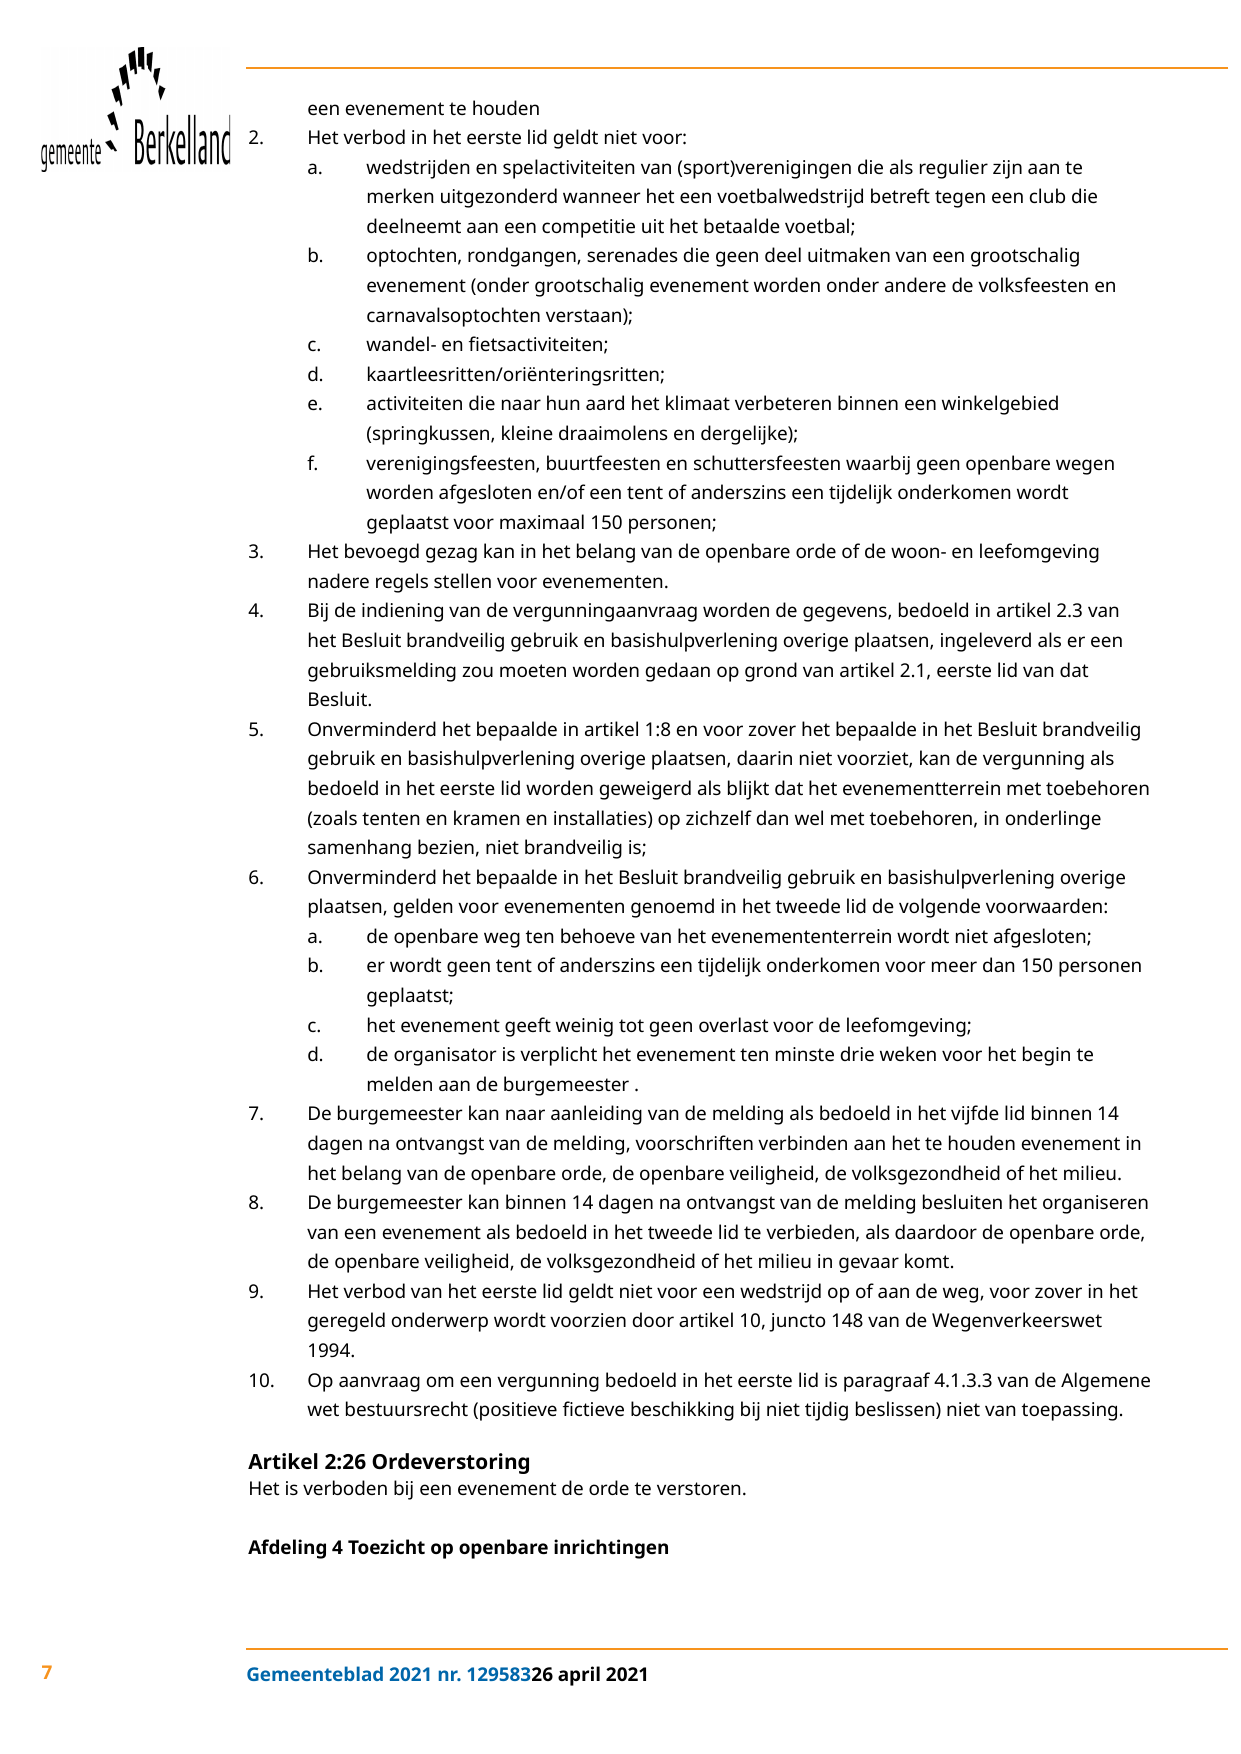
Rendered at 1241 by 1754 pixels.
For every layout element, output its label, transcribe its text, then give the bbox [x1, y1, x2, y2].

text Artikel 2:26 Ordeverstoring [248, 1447, 1152, 1475]
list Het verbod van het eerste lid geldt niet voor een wedstrijd op of aan de weg, voor zover in het geregeld onderwerp wordt voorzien door artikel 10, juncto 148 van de Wegenverkeerswet 1994. [248, 1278, 1152, 1363]
text Het is verboden bij een evenement de orde te verstoren. [248, 1475, 1152, 1501]
list activiteiten die naar hun aard het klimaat verbeteren binnen een winkelgebied (springkussen, kleine draaimolens en dergelijke); [307, 391, 1152, 446]
list het evenement geeft weinig tot geen overlast voor de leefomgeving; [307, 1012, 1152, 1038]
list de openbare weg ten behoeve van het evenemententerrein wordt niet afgesloten; [307, 923, 1152, 949]
list Het bevoegd gezag kan in het belang van de openbare orde of de woon- en leefomgeving nadere regels stellen voor evenementen. [248, 538, 1152, 594]
list Op aanvraag om een vergunning bedoeld in het eerste lid is paragraaf 4.1.3.3 van de Algemene wet bestuursrecht (positieve fictieve beschikking bij niet tijdig beslissen) niet van toepassing. [248, 1367, 1152, 1422]
list kaartleesritten/oriënteringsritten; [307, 361, 1152, 387]
list Bij de indiening van de vergunningaanvraag worden de gegevens, bedoeld in artikel 2.3 van het Besluit brandveilig gebruik en basishulpverlening overige plaatsen, ingeleverd als er een gebruiksmelding zou moeten worden gedaan op grond van artikel 2.1, eerste lid van dat Besluit. [248, 598, 1152, 712]
list Het verbod in het eerste lid geldt niet voor: [248, 124, 1152, 150]
list wandel- en fietsactiviteiten; [307, 331, 1152, 357]
list Onverminderd het bepaalde in artikel 1:8 en voor zover het bepaalde in het Besluit brandveilig gebruik en basishulpverlening overige plaatsen, daarin niet voorziet, kan de vergunning als bedoeld in het eerste lid worden geweigerd als blijkt dat het evenementterrein met toebehoren (zoals tenten en kramen en installaties) op zichzelf dan wel met toebehoren, in onderlinge samenhang bezien, niet brandveilig is; [248, 716, 1152, 860]
list De burgemeester kan naar aanleiding van de melding als bedoeld in het vijfde lid binnen 14 dagen na ontvangst van de melding, voorschriften verbinden aan het te houden evenement in het belang van de openbare orde, de openbare veiligheid, de volksgezondheid of het milieu. [248, 1101, 1152, 1186]
list verenigingsfeesten, buurtfeesten en schuttersfeesten waarbij geen openbare wegen worden afgesloten en/of een tent of anderszins een tijdelijk onderkomen wordt geplaatst voor maximaal 150 personen; [307, 450, 1152, 535]
text Afdeling 4 Toezicht op openbare inrichtingen [248, 1534, 1152, 1560]
list er wordt geen tent of anderszins een tijdelijk onderkomen voor meer dan 150 personen geplaatst; [307, 953, 1152, 1008]
picture [41, 47, 231, 172]
list wedstrijden en spelactiviteiten van (sport)verenigingen die als regulier zijn aan te merken uitgezonderd wanneer het een voetbalwedstrijd betreft tegen een club die deelneemt aan een competitie uit het betaalde voetbal; [307, 154, 1152, 239]
list een evenement te houden [248, 95, 1152, 121]
list De burgemeester kan binnen 14 dagen na ontvangst van de melding besluiten het organiseren van een evenement als bedoeld in het tweede lid te verbieden, als daardoor de openbare orde, de openbare veiligheid, de volksgezondheid of het milieu in gevaar komt. [248, 1189, 1152, 1274]
list optochten, rondgangen, serenades die geen deel uitmaken van een grootschalig evenement (onder grootschalig evenement worden onder andere de volksfeesten en carnavalsoptochten verstaan); [307, 243, 1152, 328]
list Onverminderd het bepaalde in het Besluit brandveilig gebruik en basishulpverlening overige plaatsen, gelden voor evenementen genoemd in het tweede lid de volgende voorwaarden: [248, 864, 1152, 919]
list de organisator is verplicht het evenement ten minste drie weken voor het begin te melden aan de burgemeester . [307, 1041, 1152, 1097]
